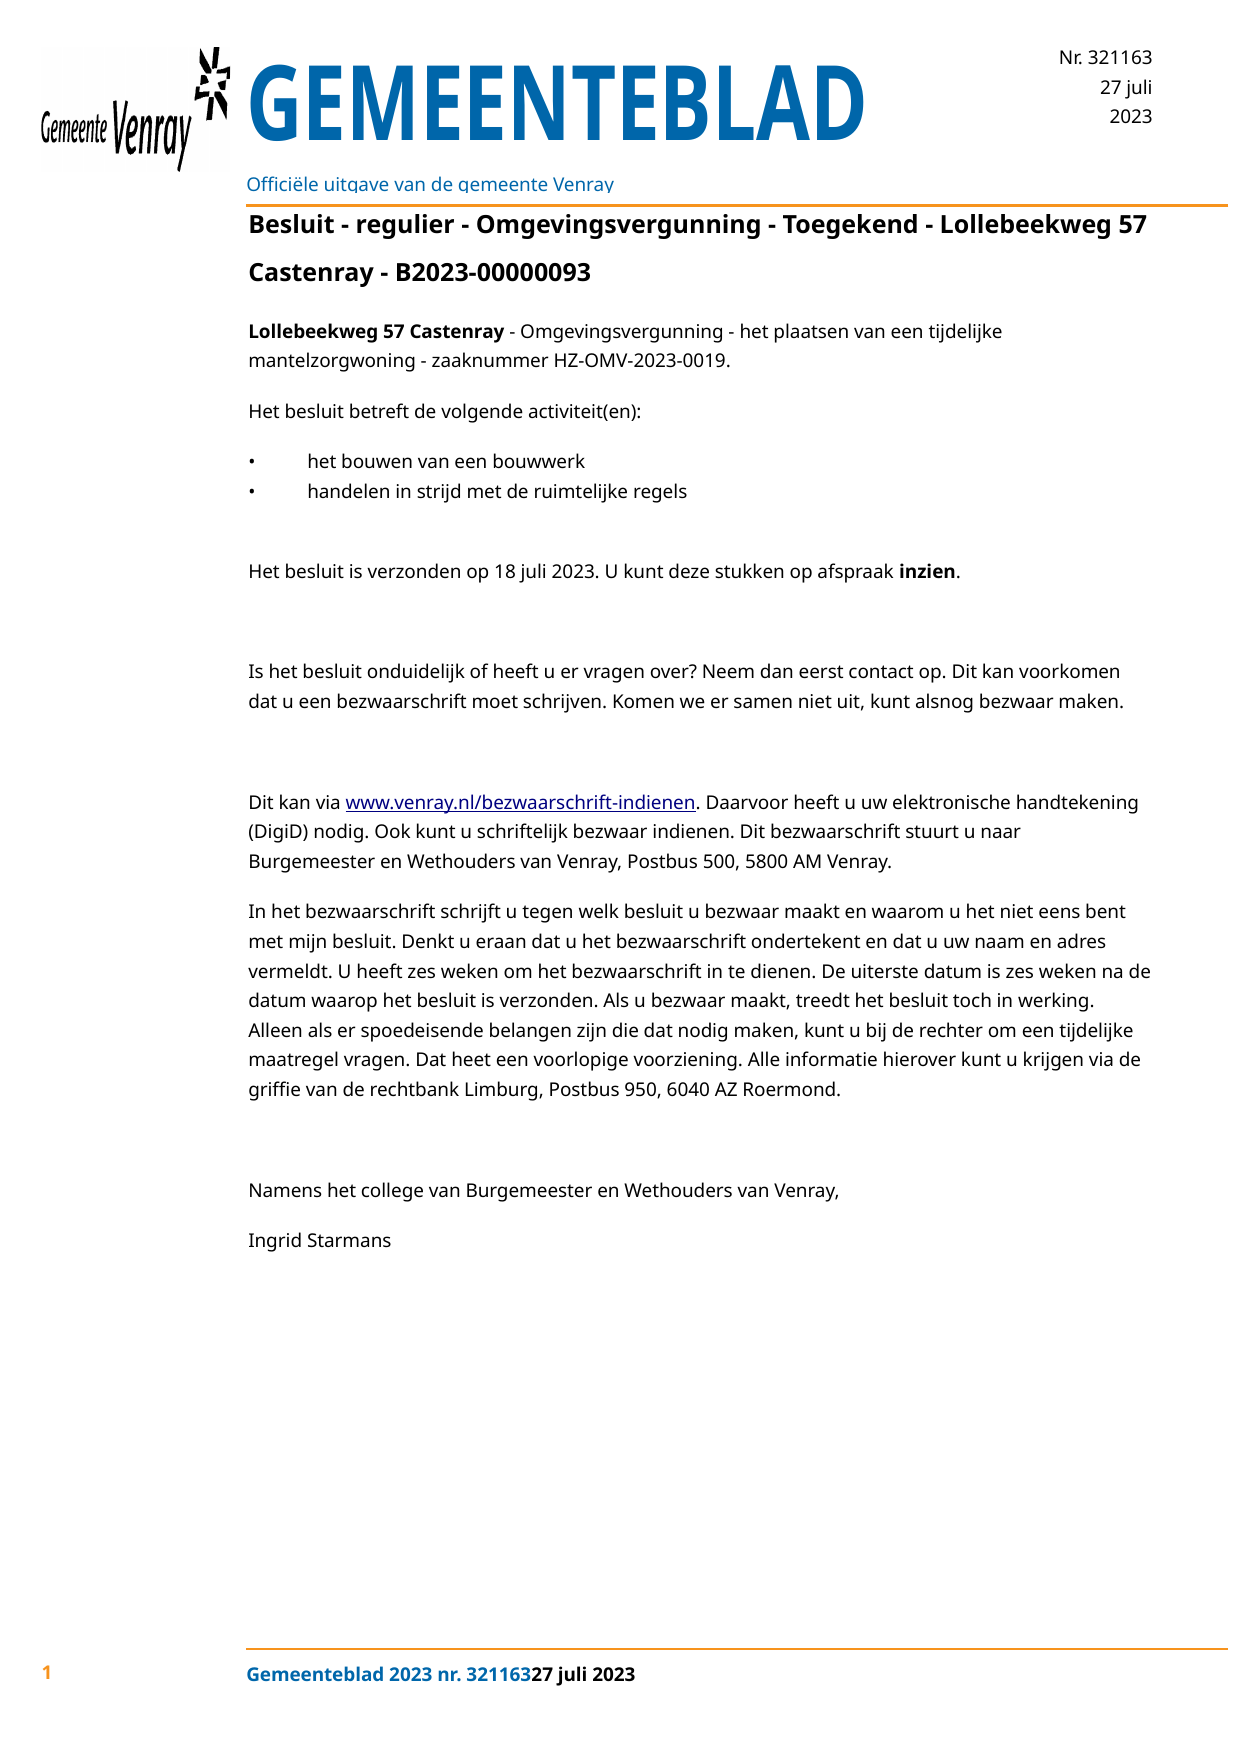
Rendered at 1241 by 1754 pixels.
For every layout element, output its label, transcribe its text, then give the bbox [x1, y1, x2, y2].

text Het besluit betreft de volgende activiteit(en): [248, 398, 1152, 424]
text Besluit - regulier - Omgevingsvergunning - Toegekend - Lollebeekweg 57 Castenray - B2023-00000093 [248, 207, 1152, 288]
text In het bezwaarschrift schrijft u tegen welk besluit u bezwaar maakt en waarom u het niet eens bent met mijn besluit. Denkt u eraan dat u het bezwaarschrift ondertekent en dat u uw naam en adres vermeldt. U heeft zes weken om het bezwaarschrift in te dienen. De uiterste datum is zes weken na de datum waarop het besluit is verzonden. Als u bezwaar maakt, treedt het besluit toch in werking. Alleen als er spoedeisende belangen zijn die dat nodig maken, kunt u bij de rechter om een tijdelijke maatregel vragen. Dat heet een voorlopige voorziening. Alle informatie hierover kunt u krijgen via de griffie van de rechtbank Limburg, Postbus 950, 6040 AZ Roermond. [248, 899, 1152, 1102]
text Is het besluit onduidelijk of heeft u er vragen over? Neem dan eerst contact op. Dit kan voorkomen dat u een bezwaarschrift moet schrijven. Komen we er samen niet uit, kunt alsnog bezwaar maken. [248, 659, 1152, 714]
text Namens het college van Burgemeester en Wethouders van Venray, [248, 1177, 1152, 1203]
text Het besluit is verzonden op 18 juli 2023. U kunt deze stukken op afspraak inzien. [248, 558, 1152, 584]
list handelen in strijd met de ruimtelijke regels [248, 478, 1152, 504]
list het bouwen van een bouwwerk [248, 448, 1152, 474]
picture [41, 47, 231, 172]
text Ingrid Starmans [248, 1227, 1152, 1253]
text Dit kan via www.venray.nl/bezwaarschrift-indienen. Daarvoor heeft u uw elektronische handtekening (DigiD) nodig. Ook kunt u schriftelijk bezwaar indienen. Dit bezwaarschrift stuurt u naar Burgemeester en Wethouders van Venray, Postbus 500, 5800 AM Venray. [248, 789, 1152, 874]
text Lollebeekweg 57 Castenray - Omgevingsvergunning - het plaatsen van een tijdelijke mantelzorgwoning - zaaknummer HZ-OMV-2023-0019. [248, 318, 1152, 373]
